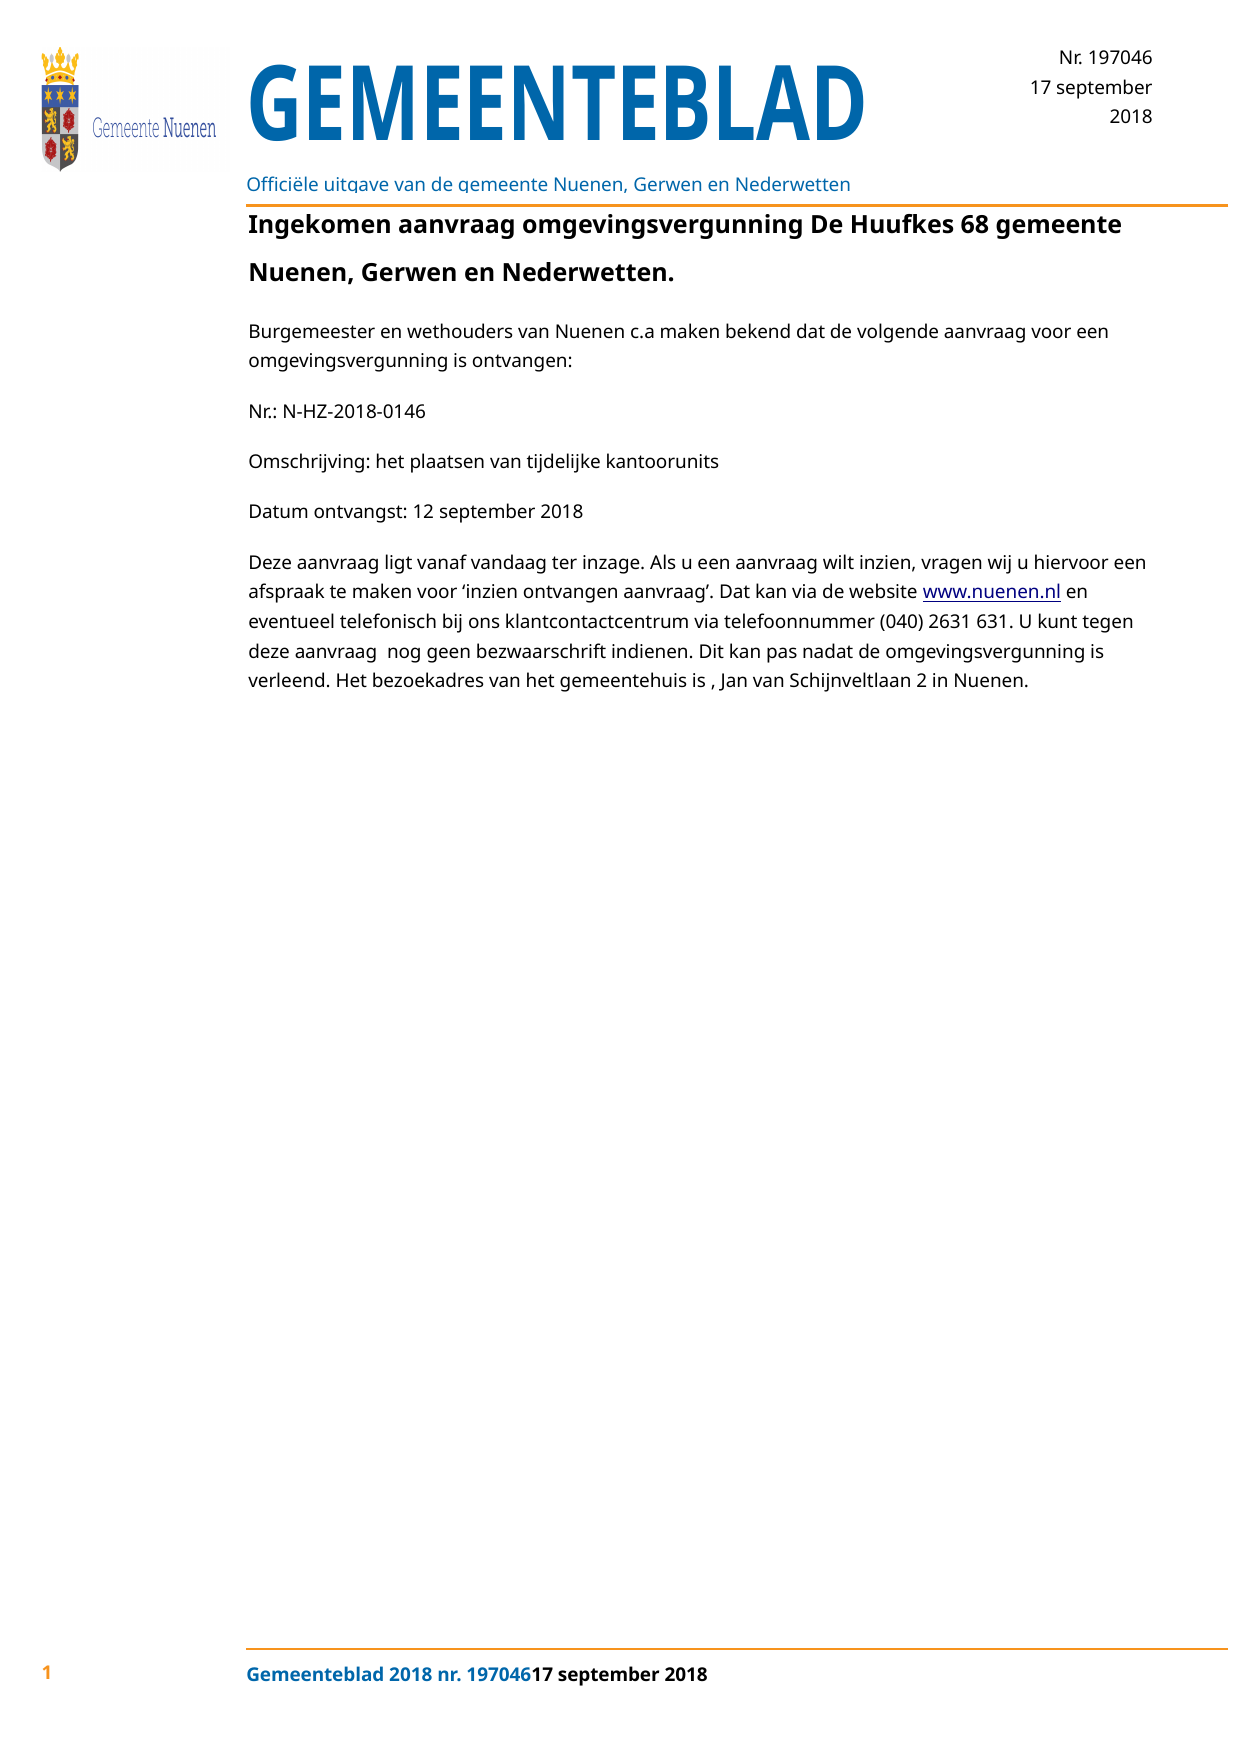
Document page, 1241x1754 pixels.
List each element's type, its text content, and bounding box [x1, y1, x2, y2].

text Nr.: N-HZ-2018-0146 [248, 398, 1152, 424]
text Ingekomen aanvraag omgevingsvergunning De Huufkes 68 gemeente Nuenen, Gerwen en Nederwetten. [248, 207, 1152, 288]
text Omschrijving: het plaatsen van tijdelijke kantoorunits [248, 448, 1152, 474]
text Datum ontvangst: 12 september 2018 [248, 499, 1152, 524]
text Burgemeester en wethouders van Nuenen c.a maken bekend dat de volgende aanvraag voor een omgevingsvergunning is ontvangen: [248, 318, 1152, 373]
picture [41, 47, 231, 172]
text Deze aanvraag ligt vanaf vandaag ter inzage. Als u een aanvraag wilt inzien, vragen wij u hiervoor een afspraak te maken voor ‘inzien ontvangen aanvraag’. Dat kan via de website www.nuenen.nl en eventueel telefonisch bij ons klantcontactcentrum via telefoonnummer (040) 2631 631. U kunt tegen deze aanvraag nog geen bezwaarschrift indienen. Dit kan pas nadat de omgevingsvergunning is verleend. Het bezoekadres van het gemeentehuis is , Jan van Schijnveltlaan 2 in Nuenen. [248, 549, 1152, 693]
